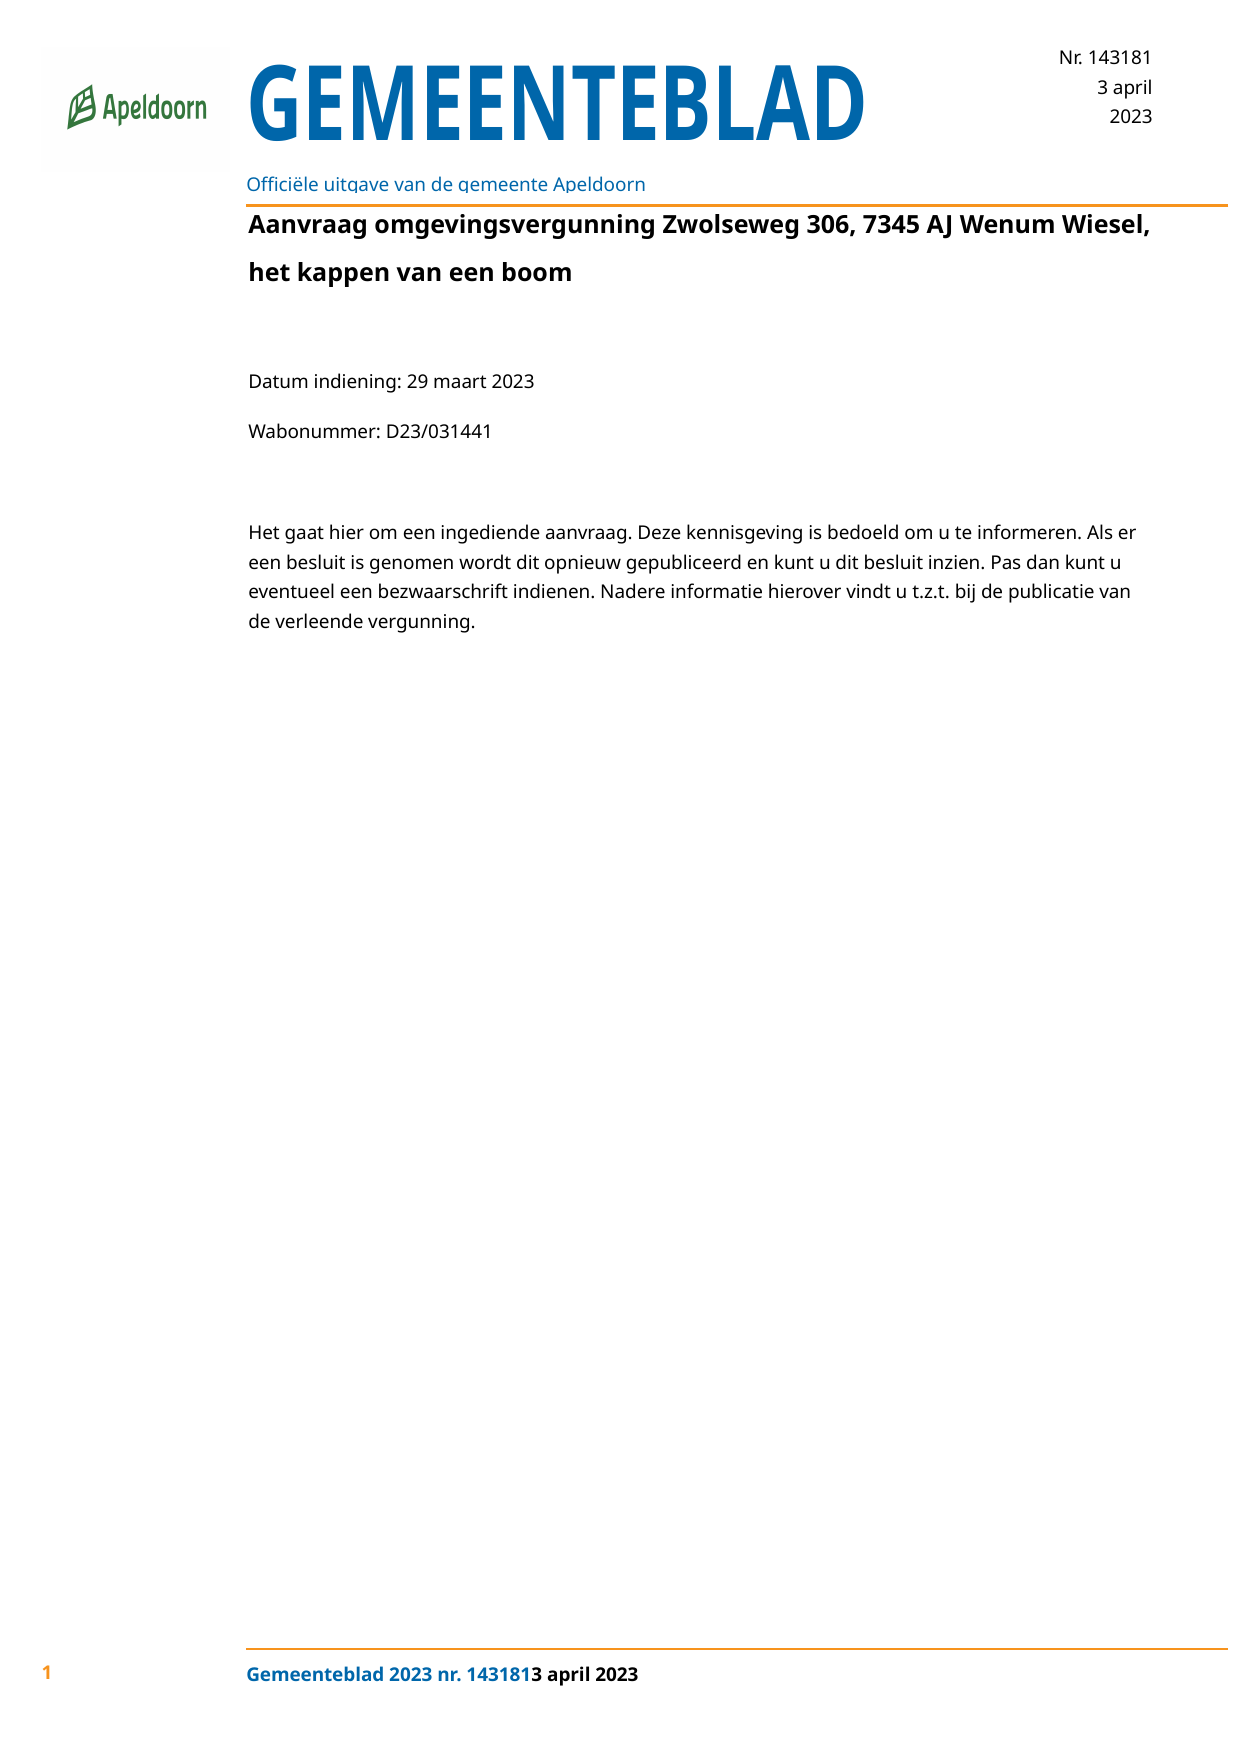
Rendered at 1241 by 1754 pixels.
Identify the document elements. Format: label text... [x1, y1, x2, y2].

text Het gaat hier om een ingediende aanvraag. Deze kennisgeving is bedoeld om u te informeren. Als er een besluit is genomen wordt dit opnieuw gepubliceerd en kunt u dit besluit inzien. Pas dan kunt u eventueel een bezwaarschrift indienen. Nadere informatie hierover vindt u t.z.t. bij de publicatie van de verleende vergunning. [248, 519, 1152, 634]
text Wabonummer: D23/031441 [248, 419, 1152, 444]
text Aanvraag omgevingsvergunning Zwolseweg 306, 7345 AJ Wenum Wiesel, het kappen van een boom [248, 207, 1152, 288]
text Datum indiening: 29 maart 2023 [248, 368, 1152, 394]
picture [41, 47, 231, 172]
